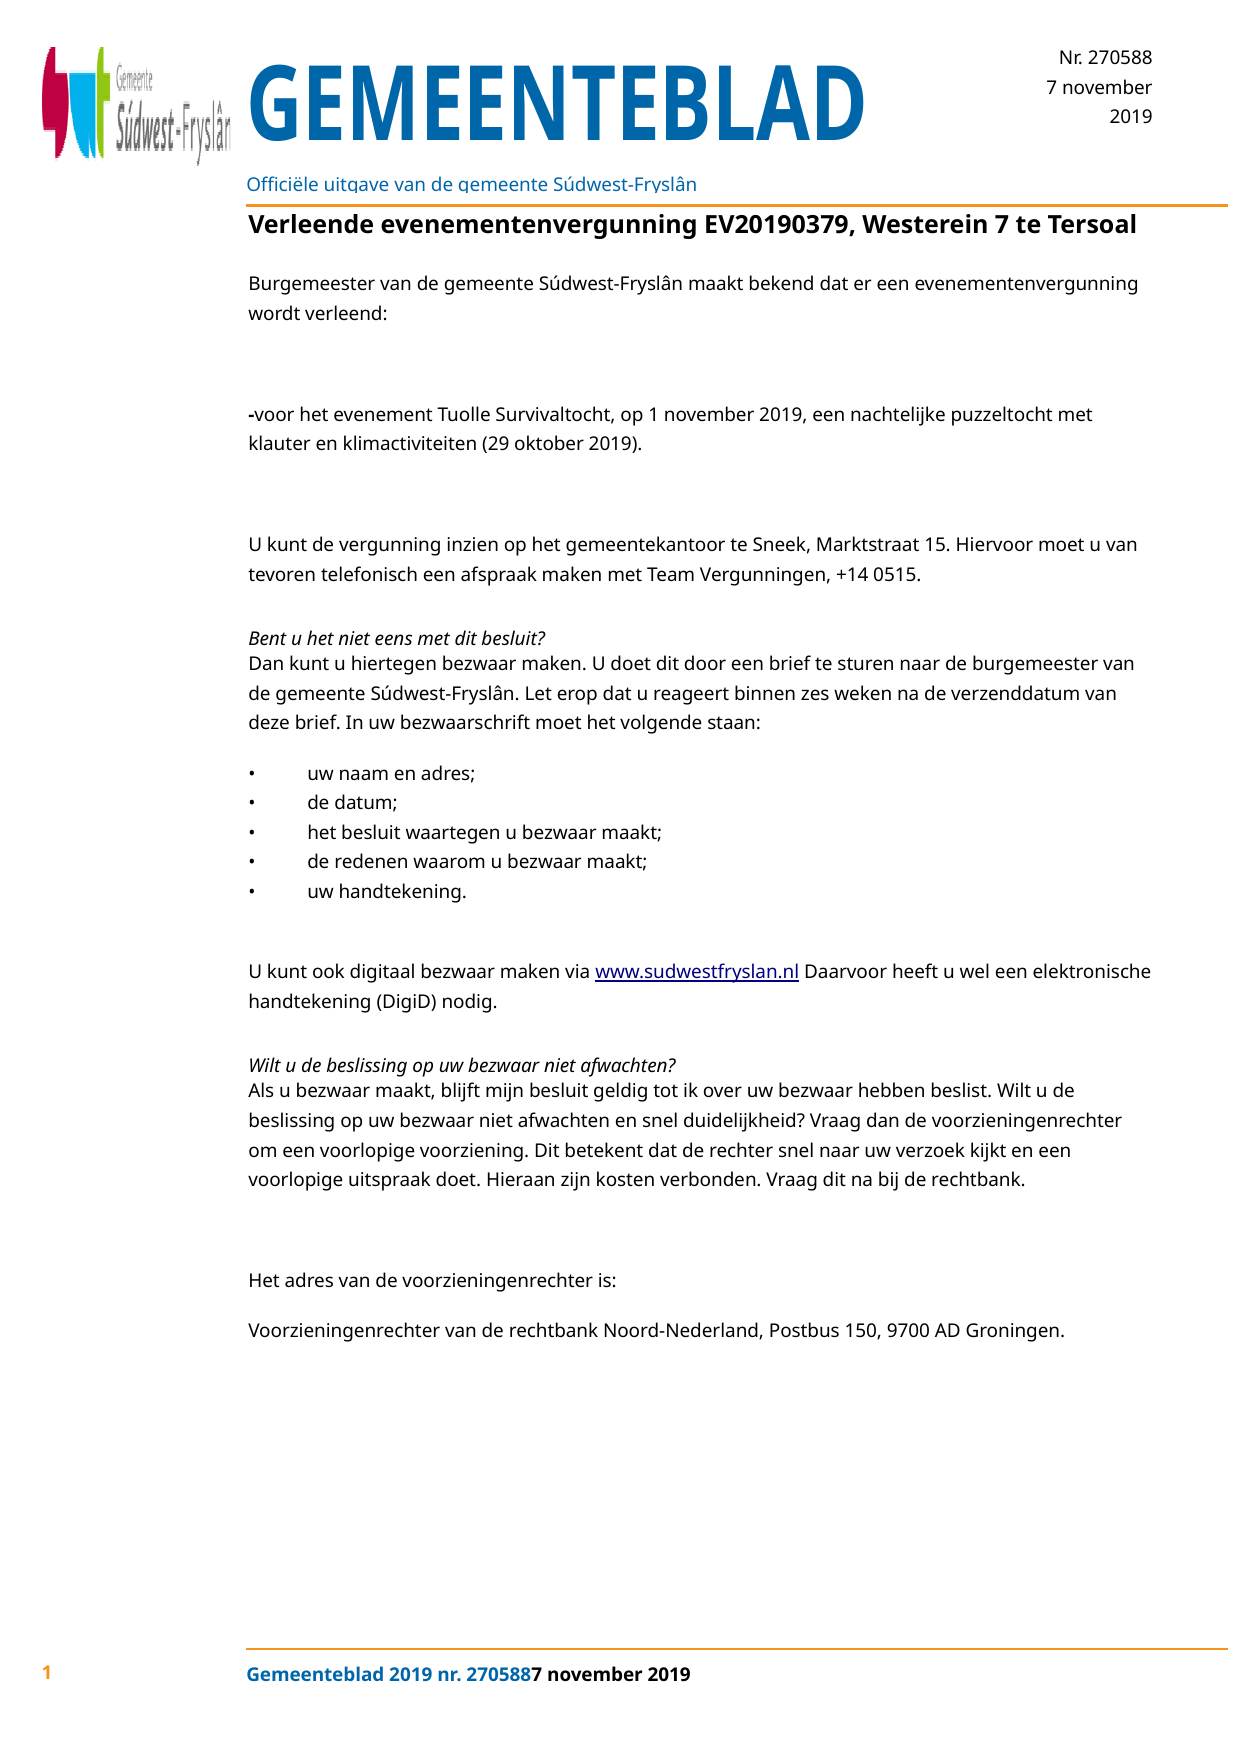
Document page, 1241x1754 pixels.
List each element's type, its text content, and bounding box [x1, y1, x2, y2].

list uw handtekening. [248, 878, 1152, 904]
text Als u bezwaar maakt, blijft mijn besluit geldig tot ik over uw bezwaar hebben beslist. Wilt u de beslissing op uw bezwaar niet afwachten en snel duidelijkheid? Vraag dan de voorzieningenrechter om een voorlopige voorziening. Dit betekent dat de rechter snel naar uw verzoek kijkt en een voorlopige uitspraak doet. Hieraan zijn kosten verbonden. Vraag dit na bij de rechtbank. [248, 1078, 1152, 1192]
text Burgemeester van de gemeente Súdwest-Fryslân maakt bekend dat er een evenementenvergunning wordt verleend: [248, 270, 1152, 326]
text Voorzieningenrechter van de rechtbank Noord-Nederland, Postbus 150, 9700 AD Groningen. [248, 1318, 1152, 1343]
list het besluit waartegen u bezwaar maakt; [248, 819, 1152, 845]
text Verleende evenementenvergunning EV20190379, Westerein 7 te Tersoal [248, 207, 1152, 241]
text U kunt de vergunning inzien op het gemeentekantoor te Sneek, Marktstraat 15. Hiervoor moet u van tevoren telefonisch een afspraak maken met Team Vergunningen, +14 0515. [248, 531, 1152, 586]
picture [41, 47, 231, 172]
text U kunt ook digitaal bezwaar maken via www.sudwestfryslan.nl Daarvoor heeft u wel een elektronische handtekening (DigiD) nodig. [248, 958, 1152, 1014]
list de redenen waarom u bezwaar maakt; [248, 849, 1152, 874]
text Wilt u de beslissing op uw bezwaar niet afwachten? [248, 1052, 1152, 1078]
text Dan kunt u hiertegen bezwaar maken. U doet dit door een brief te sturen naar de burgemeester van de gemeente Súdwest-Fryslân. Let erop dat u reageert binnen zes weken na de verzenddatum van deze brief. In uw bezwaarschrift moet het volgende staan: [248, 650, 1152, 735]
text Bent u het niet eens met dit besluit? [248, 625, 1152, 650]
list uw naam en adres; [248, 760, 1152, 786]
text -voor het evenement Tuolle Survivaltocht, op 1 november 2019, een nachtelijke puzzeltocht met klauter en klimactiviteiten (29 oktober 2019). [248, 401, 1152, 456]
text Het adres van de voorzieningenrechter is: [248, 1267, 1152, 1293]
list de datum; [248, 789, 1152, 815]
